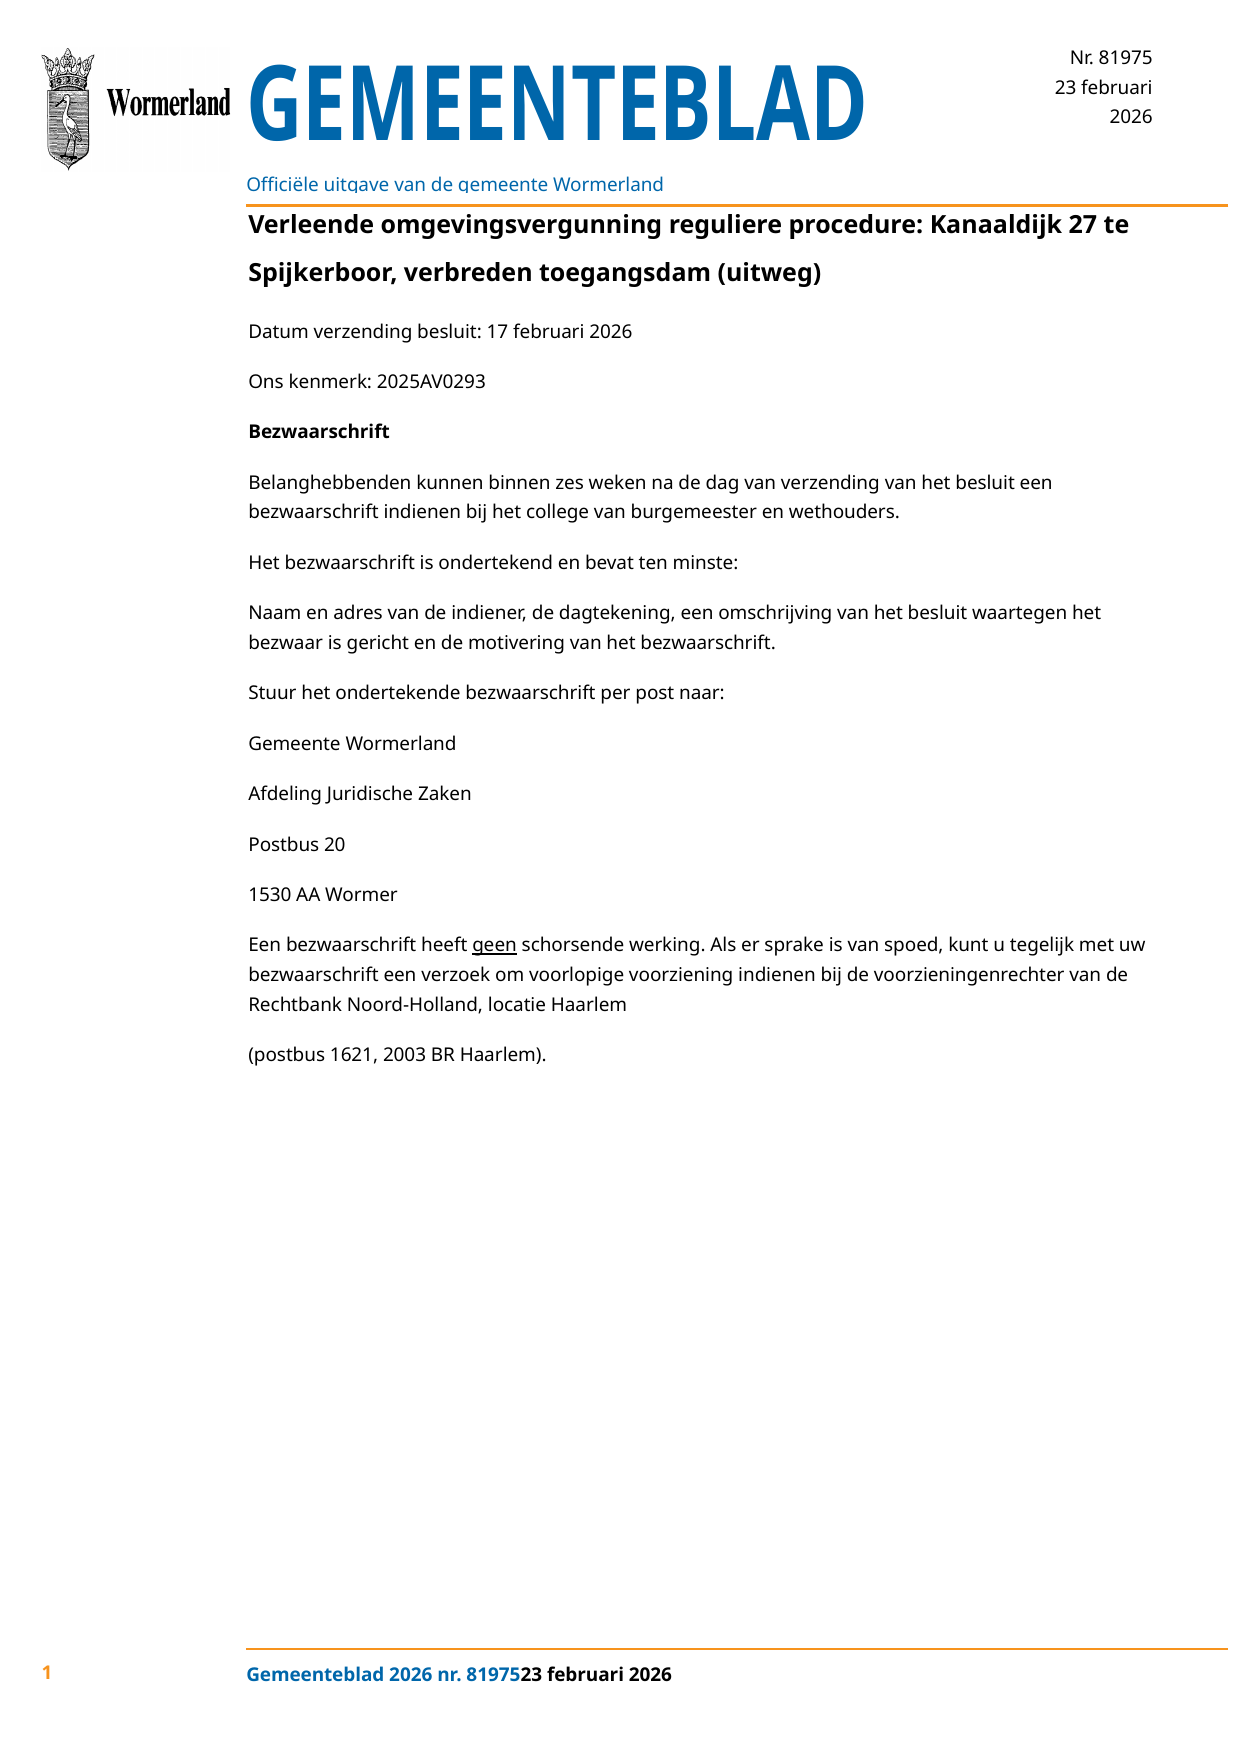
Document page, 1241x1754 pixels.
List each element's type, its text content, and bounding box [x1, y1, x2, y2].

text Naam en adres van de indiener, de dagtekening, een omschrijving van het besluit waartegen het bezwaar is gericht en de motivering van het bezwaarschrift. [248, 599, 1152, 655]
text (postbus 1621, 2003 BR Haarlem). [248, 1041, 1152, 1067]
text Een bezwaarschrift heeft geen schorsende werking. Als er sprake is van spoed, kunt u tegelijk met uw bezwaarschrift een verzoek om voorlopige voorziening indienen bij de voorzieningenrechter van de Rechtbank Noord-Holland, locatie Haarlem [248, 932, 1152, 1017]
text Ons kenmerk: 2025AV0293 [248, 368, 1152, 394]
text Belanghebbenden kunnen binnen zes weken na de dag van verzending van het besluit een bezwaarschrift indienen bij het college van burgemeester en wethouders. [248, 469, 1152, 524]
text Postbus 20 [248, 831, 1152, 857]
text Verleende omgevingsvergunning reguliere procedure: Kanaaldijk 27 te Spijkerboor, verbreden toegangsdam (uitweg) [248, 207, 1152, 288]
text 1530 AA Wormer [248, 881, 1152, 907]
text Het bezwaarschrift is ondertekend en bevat ten minste: [248, 549, 1152, 575]
text Datum verzending besluit: 17 februari 2026 [248, 318, 1152, 344]
text Bezwaarschrift [248, 419, 1152, 444]
text Stuur het ondertekende bezwaarschrift per post naar: [248, 679, 1152, 705]
text Gemeente Wormerland [248, 730, 1152, 756]
text Afdeling Juridische Zaken [248, 780, 1152, 806]
picture [41, 47, 231, 172]
